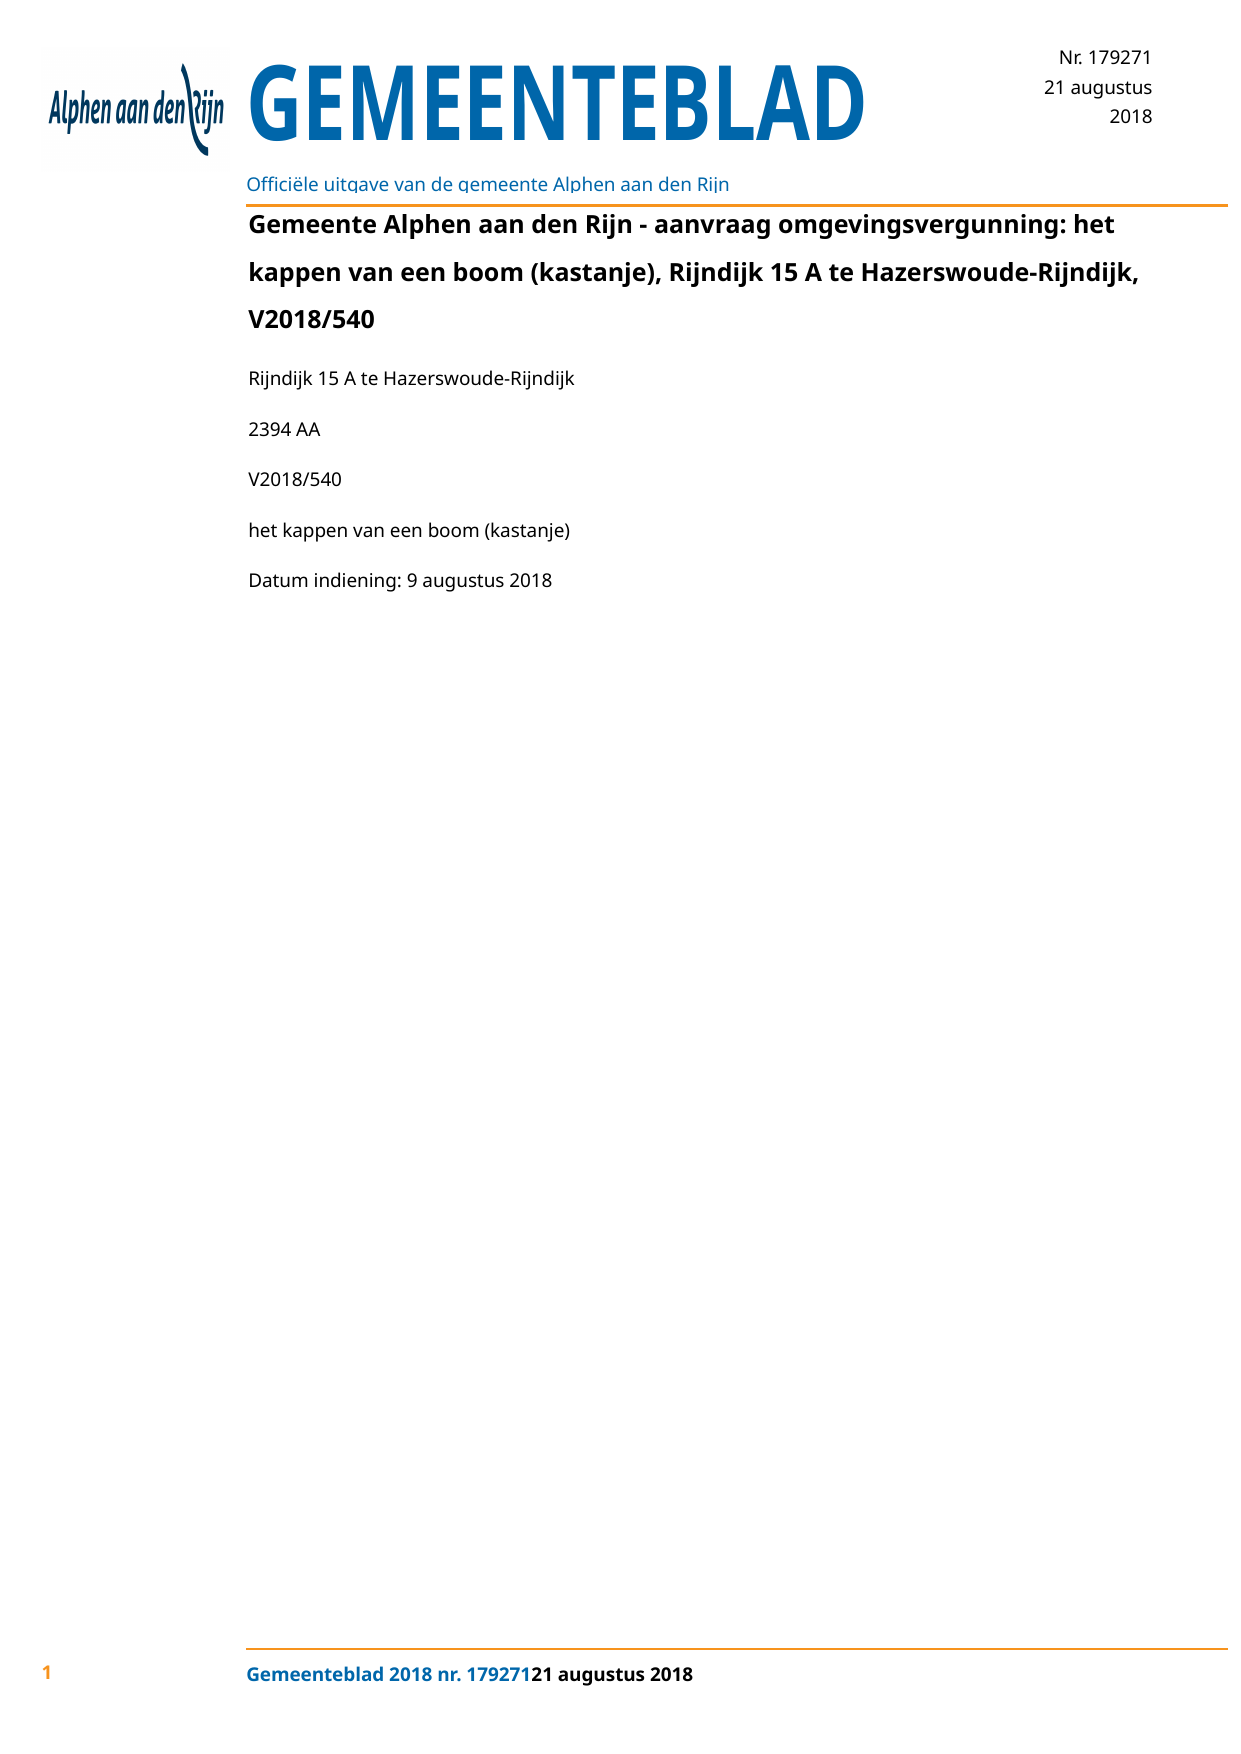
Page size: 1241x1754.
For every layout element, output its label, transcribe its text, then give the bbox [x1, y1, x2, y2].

text 2394 AA [248, 416, 1152, 442]
picture [41, 47, 231, 172]
text het kappen van een boom (kastanje) [248, 517, 1152, 542]
text Datum indiening: 9 augustus 2018 [248, 567, 1152, 593]
text V2018/540 [248, 466, 1152, 492]
text Rijndijk 15 A te Hazerswoude-Rijndijk [248, 366, 1152, 391]
text Gemeente Alphen aan den Rijn - aanvraag omgevingsvergunning: het kappen van een boom (kastanje), Rijndijk 15 A te Hazerswoude-Rijndijk, V2018/540 [248, 207, 1152, 336]
